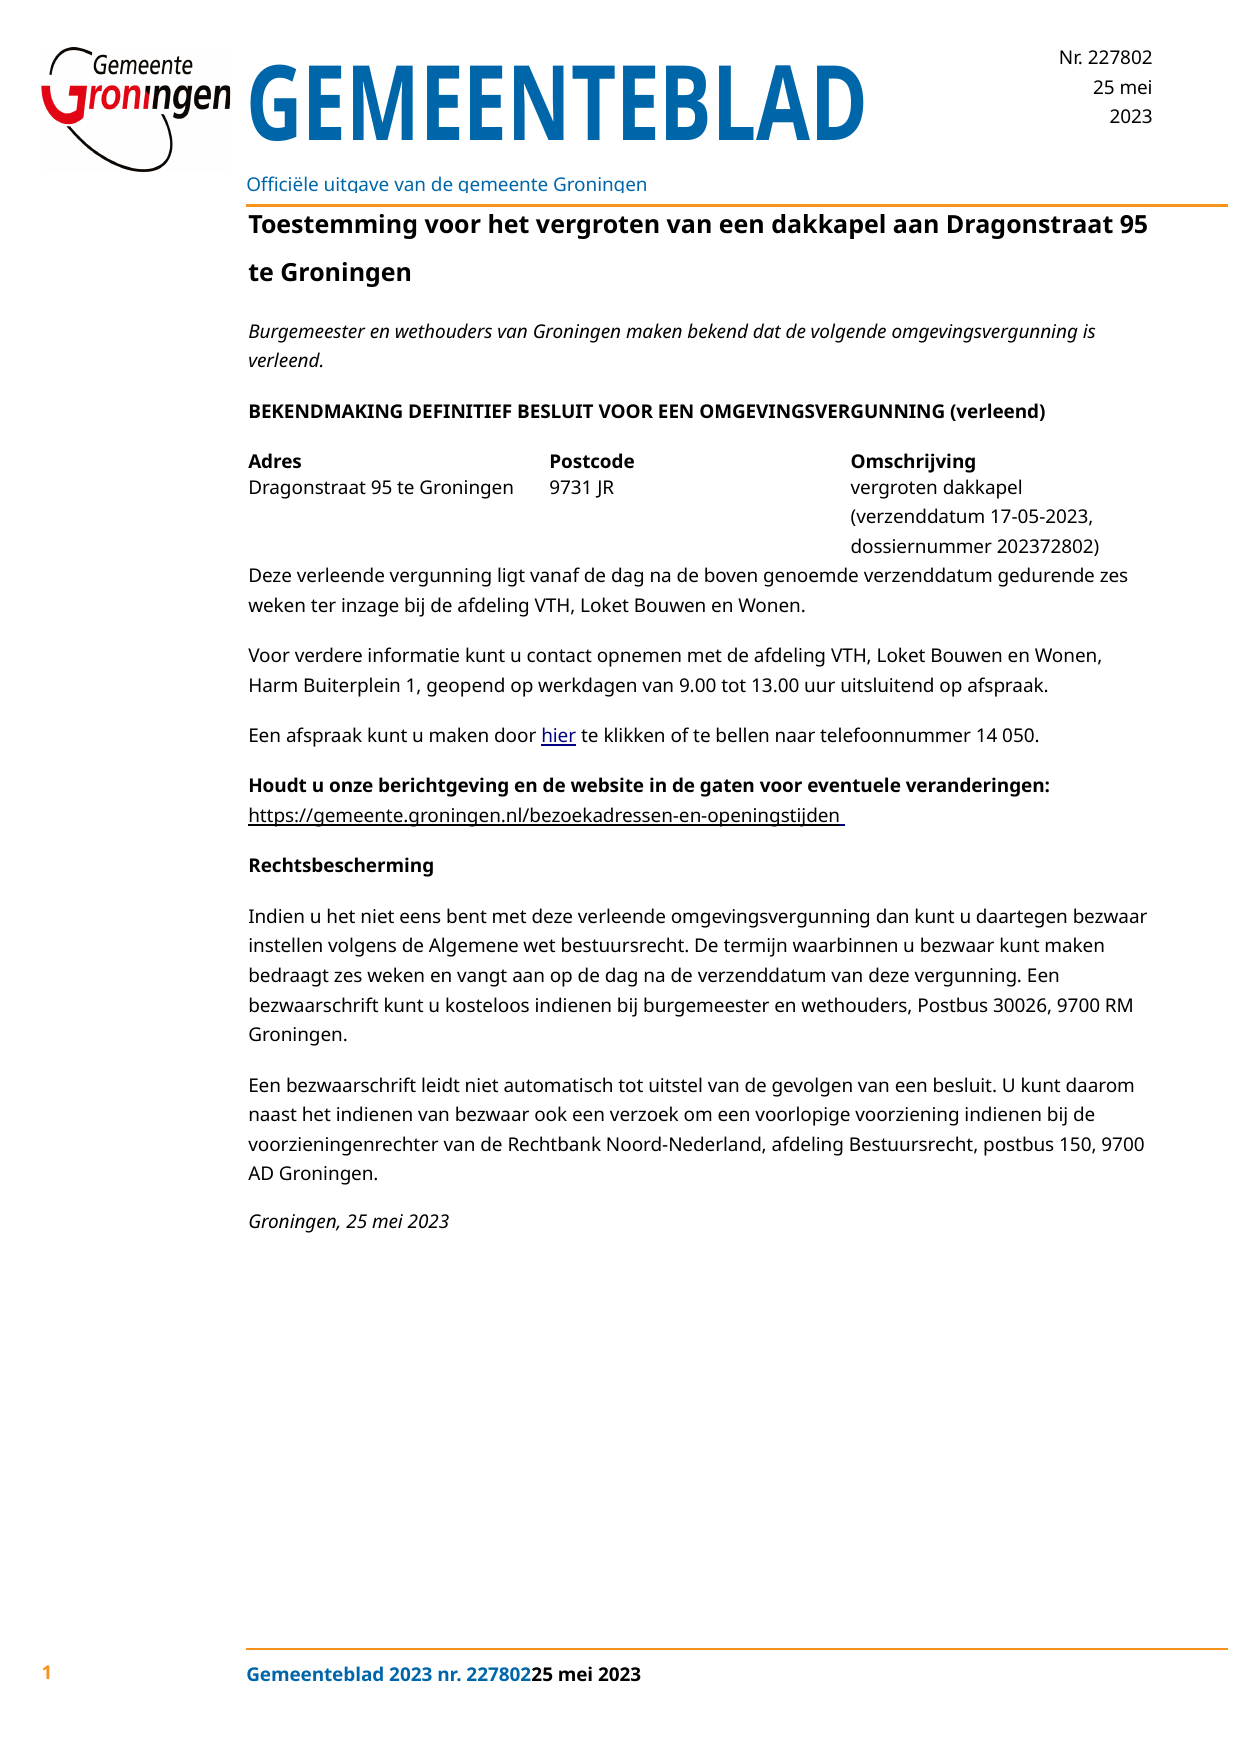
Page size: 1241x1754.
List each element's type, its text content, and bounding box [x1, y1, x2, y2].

picture [41, 47, 231, 172]
text Deze verleende vergunning ligt vanaf de dag na de boven genoemde verzenddatum gedurende zes weken ter inzage bij de afdeling VTH, Loket Bouwen en Wonen. [248, 562, 1152, 618]
table_cell Dragonstraat 95 te Groningen [248, 474, 549, 559]
text Indien u het niet eens bent met deze verleende omgevingsvergunning dan kunt u daartegen bezwaar instellen volgens de Algemene wet bestuursrecht. De termijn waarbinnen u bezwaar kunt maken bedraagt zes weken en vangt aan op de dag na de verzenddatum van deze vergunning. Een bezwaarschrift kunt u kosteloos indienen bij burgemeester en wethouders, Postbus 30026, 9700 RM Groningen. [248, 903, 1152, 1047]
text Voor verdere informatie kunt u contact opnemen met de afdeling VTH, Loket Bouwen en Wonen, Harm Buiterplein 1, geopend op werkdagen van 9.00 tot 13.00 uur uitsluitend op afspraak. [248, 642, 1152, 698]
table_header Postcode [549, 449, 850, 474]
table_cell 9731 JR [549, 474, 850, 559]
table_header Omschrijving [850, 449, 1152, 474]
table_header Adres [248, 449, 549, 474]
text Houdt u onze berichtgeving en de website in de gaten voor eventuele veranderingen: https://gemeente.groningen.nl/bezoekadressen-en-openingstijden [248, 773, 1152, 828]
text Rechtsbescherming [248, 853, 1152, 878]
text Een afspraak kunt u maken door hier te klikken of te bellen naar telefoonnummer 14 050. [248, 722, 1152, 748]
table_cell vergroten dakkapel (verzenddatum 17-05-2023, dossiernummer 202372802) [850, 474, 1152, 559]
text Groningen, 25 mei 2023 [248, 1208, 1152, 1234]
text Een bezwaarschrift leidt niet automatisch tot uitstel van de gevolgen van een besluit. U kunt daarom naast het indienen van bezwaar ook een verzoek om een voorlopige voorziening indienen bij de voorzieningenrechter van de Rechtbank Noord-Nederland, afdeling Bestuursrecht, postbus 150, 9700 AD Groningen. [248, 1072, 1152, 1186]
text Burgemeester en wethouders van Groningen maken bekend dat de volgende omgevingsvergunning is verleend. [248, 318, 1152, 373]
text Toestemming voor het vergroten van een dakkapel aan Dragonstraat 95 te Groningen [248, 207, 1152, 288]
text BEKENDMAKING DEFINITIEF BESLUIT VOOR EEN OMGEVINGSVERGUNNING (verleend) [248, 398, 1152, 424]
